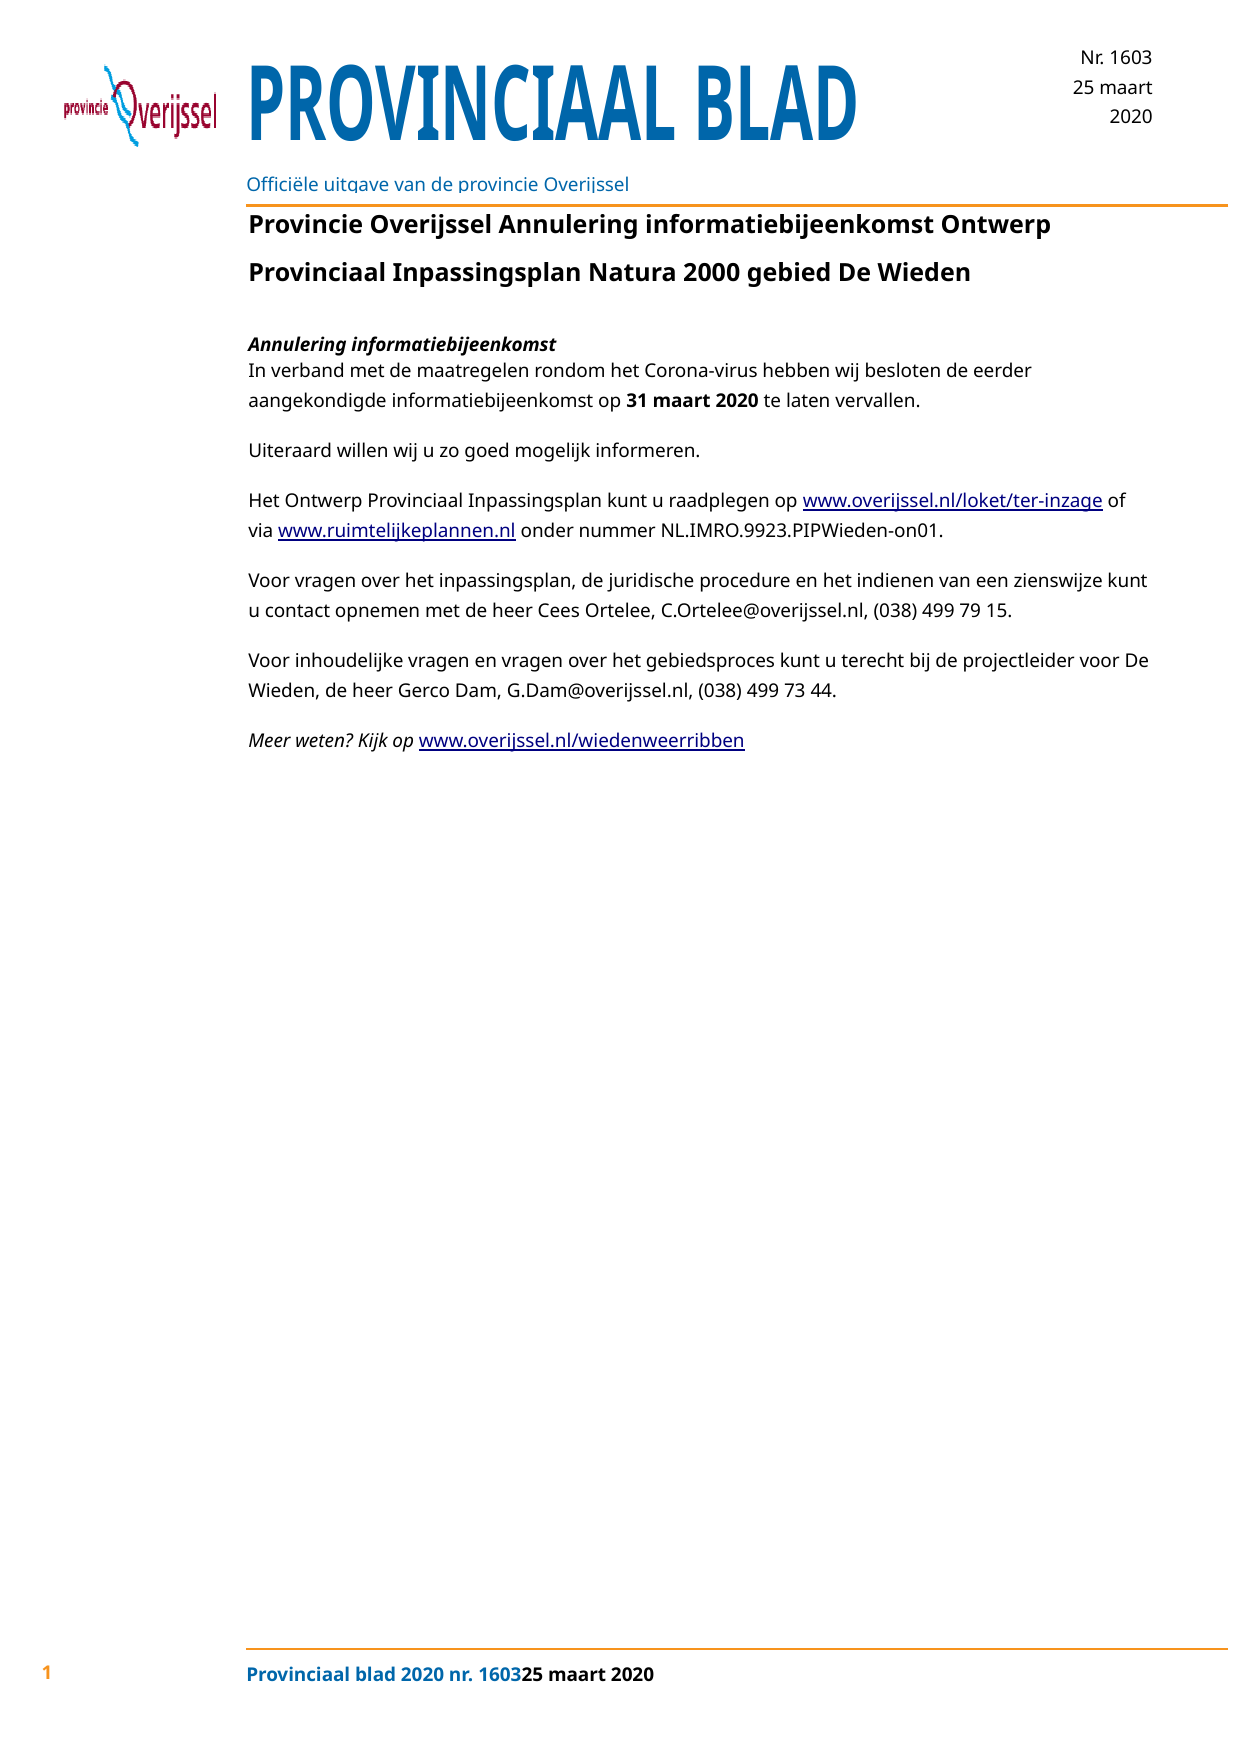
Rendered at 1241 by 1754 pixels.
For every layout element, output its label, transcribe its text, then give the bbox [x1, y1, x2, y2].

text Annulering informatiebijeenkomst [248, 331, 1152, 357]
text Het Ontwerp Provinciaal Inpassingsplan kunt u raadplegen op www.overijssel.nl/loket/ter-inzage of via www.ruimtelijkeplannen.nl onder nummer NL.IMRO.9923.PIPWieden-on01. [248, 488, 1152, 543]
text In verband met de maatregelen rondom het Corona-virus hebben wij besloten de eerder aangekondigde informatiebijeenkomst op 31 maart 2020 te laten vervallen. [248, 357, 1152, 412]
text Voor inhoudelijke vragen en vragen over het gebiedsproces kunt u terecht bij de projectleider voor De Wieden, de heer Gerco Dam, G.Dam@overijssel.nl, (038) 499 73 44. [248, 648, 1152, 703]
text Meer weten? Kijk op www.overijssel.nl/wiedenweerribben [248, 728, 1152, 753]
text Provincie Overijssel Annulering informatiebijeenkomst Ontwerp Provinciaal Inpassingsplan Natura 2000 gebied De Wieden [248, 207, 1152, 288]
text Voor vragen over het inpassingsplan, de juridische procedure en het indienen van een zienswijze kunt u contact opnemen met de heer Cees Ortelee, C.Ortelee@overijssel.nl, (038) 499 79 15. [248, 568, 1152, 623]
text Uiteraard willen wij u zo goed mogelijk informeren. [248, 437, 1152, 463]
picture [41, 47, 231, 172]
